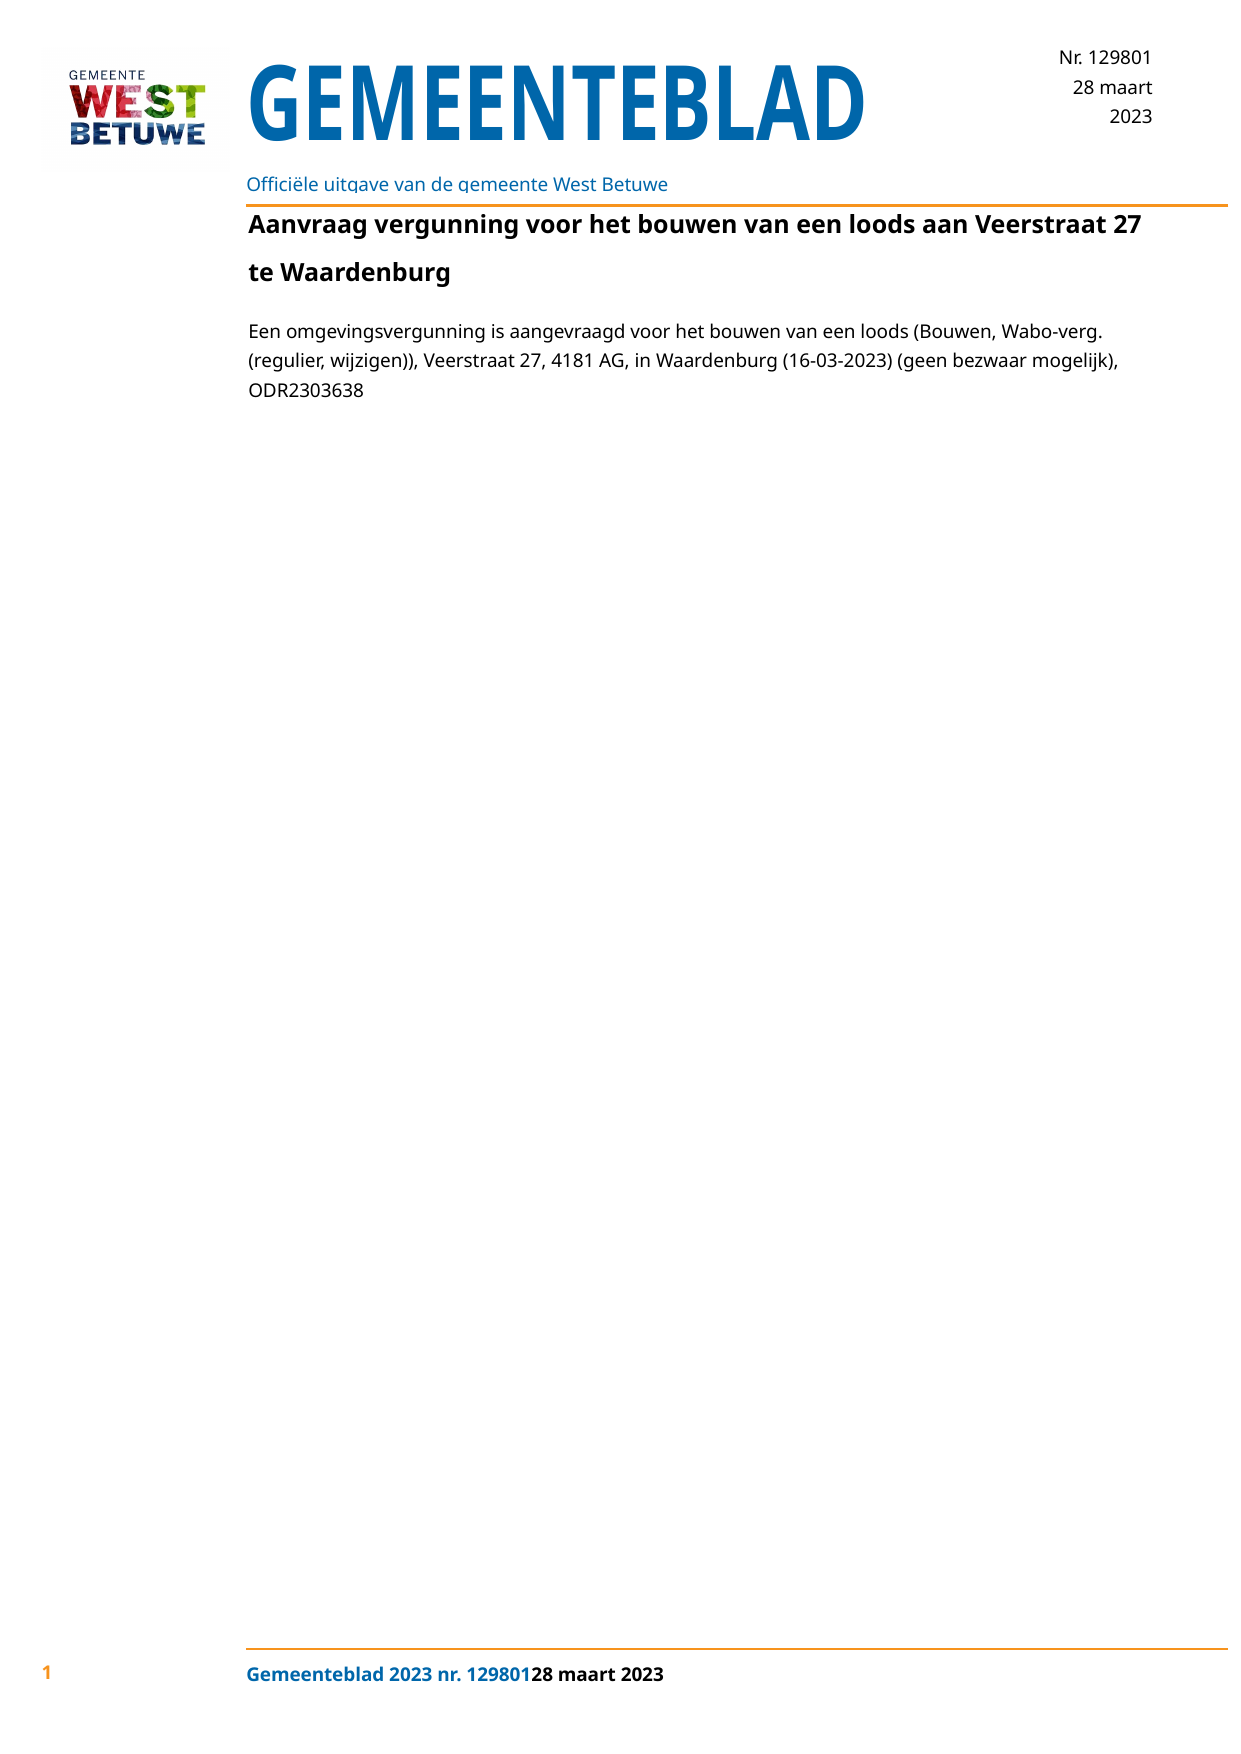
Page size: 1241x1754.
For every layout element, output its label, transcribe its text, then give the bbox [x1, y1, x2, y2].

text Aanvraag vergunning voor het bouwen van een loods aan Veerstraat 27 te Waardenburg [248, 207, 1152, 288]
picture [41, 47, 231, 172]
text Een omgevingsvergunning is aangevraagd voor het bouwen van een loods (Bouwen, Wabo-verg. (regulier, wijzigen)), Veerstraat 27, 4181 AG, in Waardenburg (16-03-2023) (geen bezwaar mogelijk), ODR2303638 [248, 318, 1152, 403]
